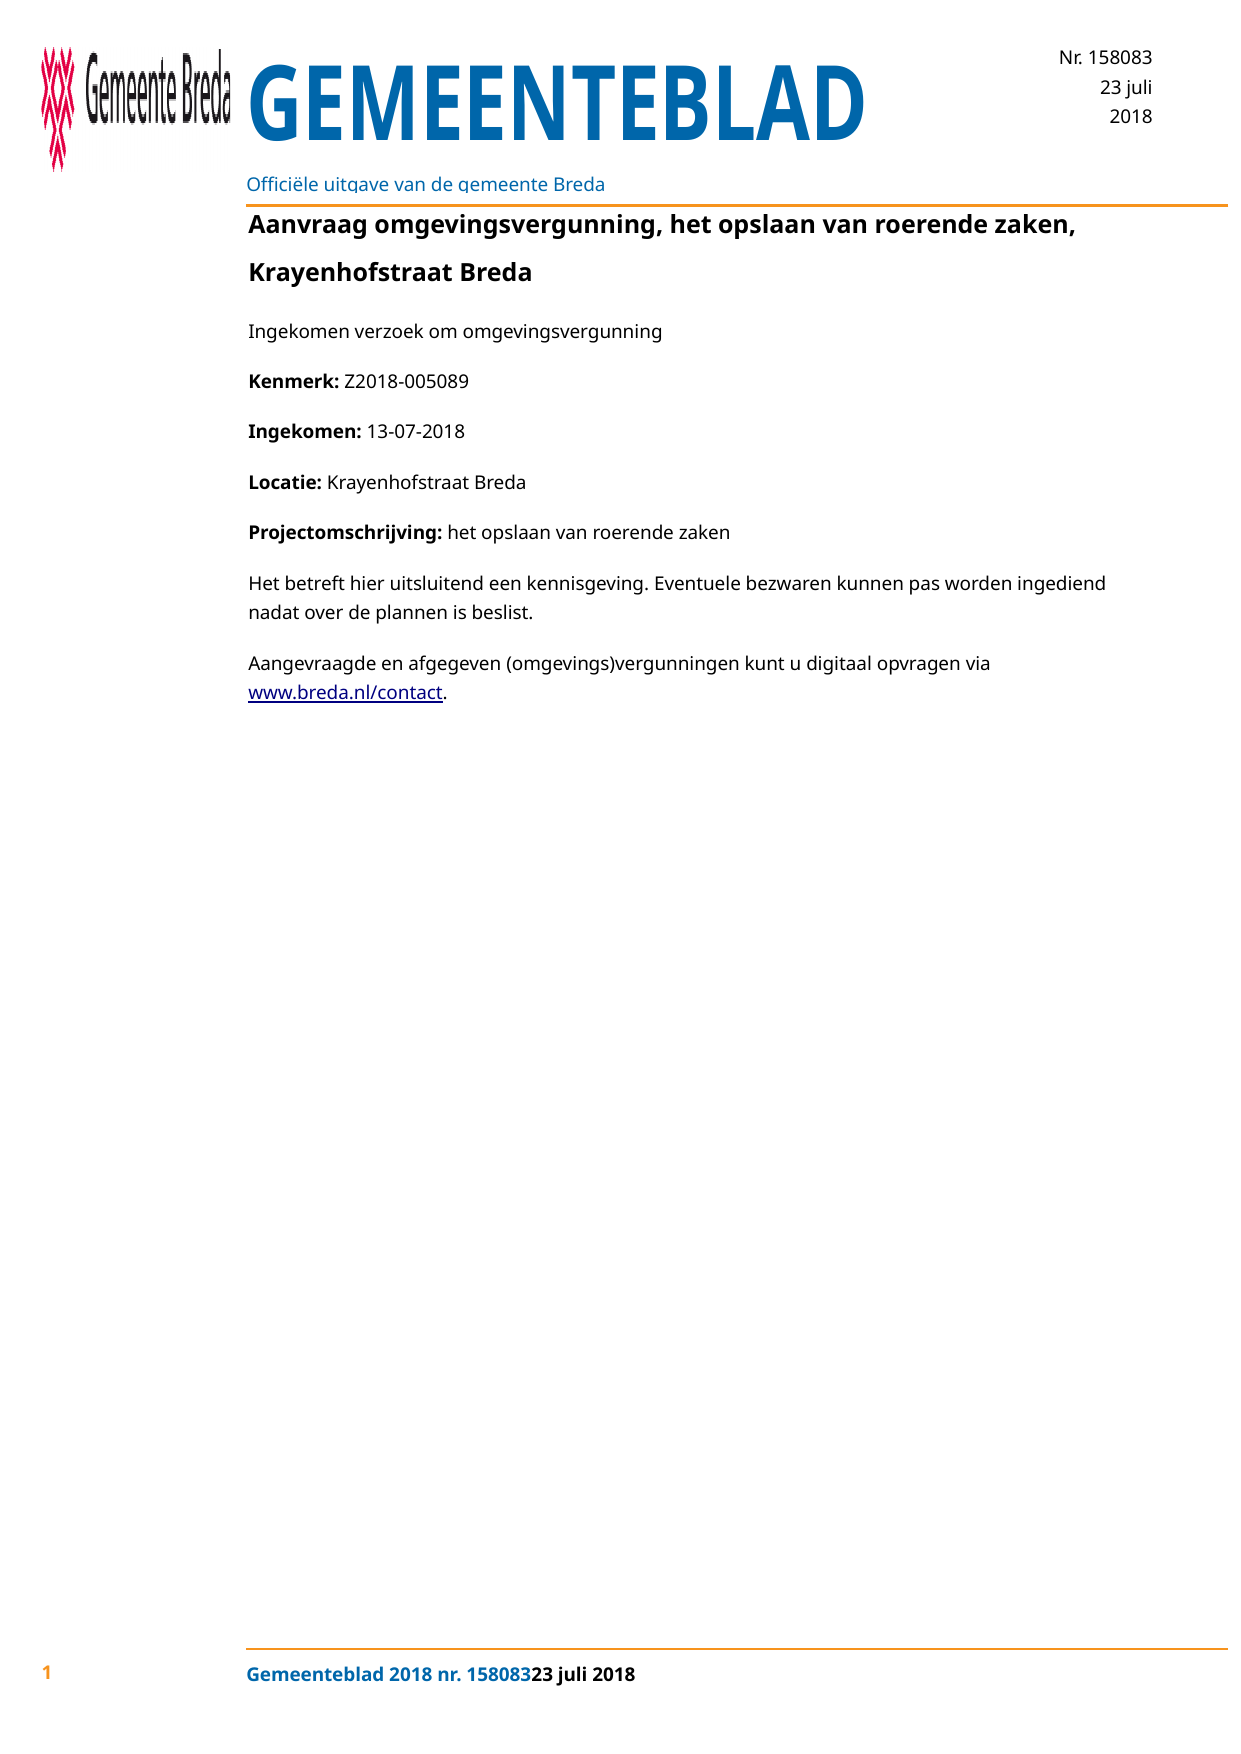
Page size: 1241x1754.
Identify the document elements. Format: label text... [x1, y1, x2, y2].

picture [41, 47, 231, 172]
text Aangevraagde en afgegeven (omgevings)vergunningen kunt u digitaal opvragen via www.breda.nl/contact. [248, 650, 1152, 705]
text Ingekomen verzoek om omgevingsvergunning [248, 318, 1152, 344]
text Aanvraag omgevingsvergunning, het opslaan van roerende zaken, Krayenhofstraat Breda [248, 207, 1152, 288]
text Ingekomen: 13-07-2018 [248, 419, 1152, 444]
text Projectomschrijving: het opslaan van roerende zaken [248, 519, 1152, 545]
text Het betreft hier uitsluitend een kennisgeving. Eventuele bezwaren kunnen pas worden ingediend nadat over de plannen is beslist. [248, 570, 1152, 625]
text Locatie: Krayenhofstraat Breda [248, 469, 1152, 495]
text Kenmerk: Z2018-005089 [248, 368, 1152, 394]
